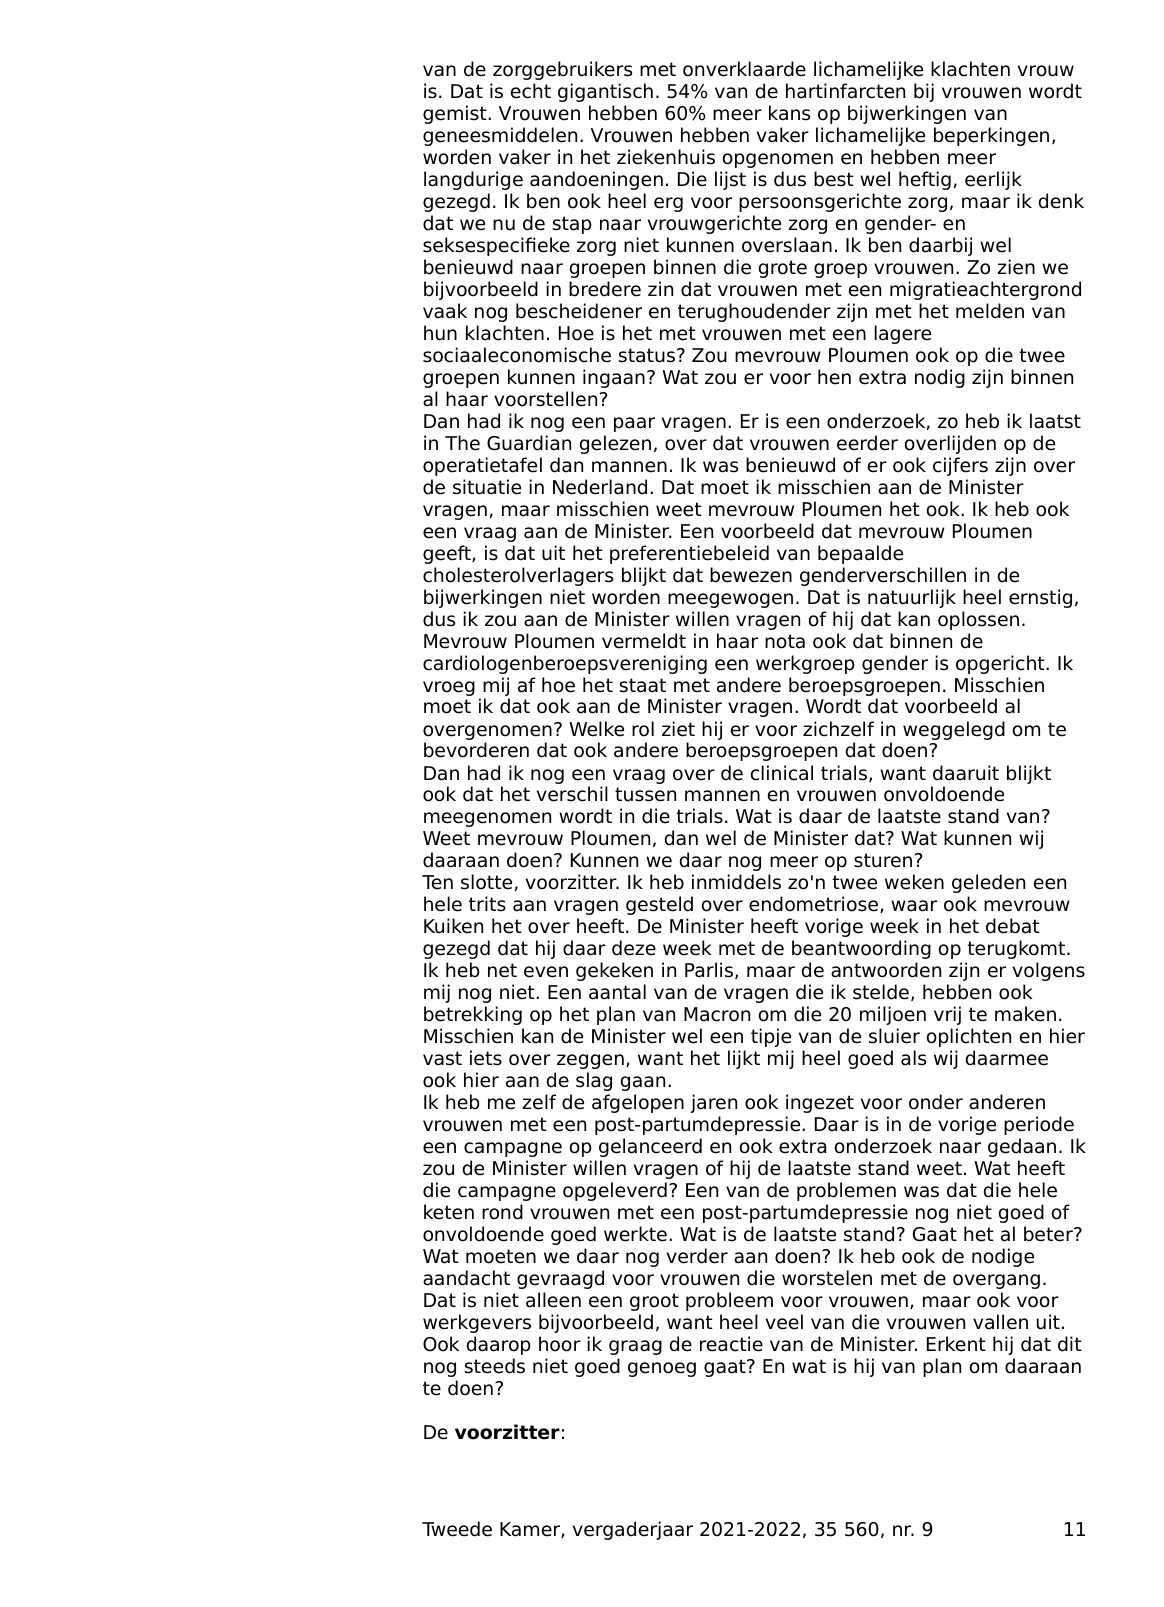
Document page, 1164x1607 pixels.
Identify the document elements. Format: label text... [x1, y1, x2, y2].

text van de zorggebruikers met onverklaarde lichamelijke klachten vrouw is. Dat is echt gigantisch. 54% van de hartinfarcten bij vrouwen wordt gemist. Vrouwen hebben 60% meer kans op bijwerkingen van geneesmiddelen. Vrouwen hebben vaker lichamelijke beperkingen, worden vaker in het ziekenhuis opgenomen en hebben meer langdurige aandoeningen. Die lijst is dus best wel heftig, eerlijk gezegd. Ik ben ook heel erg voor persoonsgerichte zorg, maar ik denk dat we nu de stap naar vrouwgerichte zorg en gender- en seksespecifieke zorg niet kunnen overslaan. Ik ben daarbij wel benieuwd naar groepen binnen die grote groep vrouwen. Zo zien we bijvoorbeeld in bredere zin dat vrouwen met een migratieachtergrond vaak nog bescheidener en terughoudender zijn met het melden van hun klachten. Hoe is het met vrouwen met een lagere sociaaleconomische status? Zou mevrouw Ploumen ook op die twee groepen kunnen ingaan? Wat zou er voor hen extra nodig zijn binnen al haar voorstellen? [422, 59, 1087, 411]
text De voorzitter: [422, 1422, 1087, 1444]
text Dan had ik nog een paar vragen. Er is een onderzoek, zo heb ik laatst in The Guardian gelezen, over dat vrouwen eerder overlijden op de operatietafel dan mannen. Ik was benieuwd of er ook cijfers zijn over de situatie in Nederland. Dat moet ik misschien aan de Minister vragen, maar misschien weet mevrouw Ploumen het ook. Ik heb ook een vraag aan de Minister. Een voorbeeld dat mevrouw Ploumen geeft, is dat uit het preferentiebeleid van bepaalde cholesterolverlagers blijkt dat bewezen genderverschillen in de bijwerkingen niet worden meegewogen. Dat is natuurlijk heel ernstig, dus ik zou aan de Minister willen vragen of hij dat kan oplossen. [422, 411, 1087, 631]
text Ik heb me zelf de afgelopen jaren ook ingezet voor onder anderen vrouwen met een post-partumdepressie. Daar is in de vorige periode een campagne op gelanceerd en ook extra onderzoek naar gedaan. Ik zou de Minister willen vragen of hij de laatste stand weet. Wat heeft die campagne opgeleverd? Een van de problemen was dat die hele keten rond vrouwen met een post-partumdepressie nog niet goed of onvoldoende goed werkte. Wat is de laatste stand? Gaat het al beter? Wat moeten we daar nog verder aan doen? Ik heb ook de nodige aandacht gevraagd voor vrouwen die worstelen met de overgang. Dat is niet alleen een groot probleem voor vrouwen, maar ook voor werkgevers bijvoorbeeld, want heel veel van die vrouwen vallen uit. Ook daarop hoor ik graag de reactie van de Minister. Erkent hij dat dit nog steeds niet goed genoeg gaat? En wat is hij van plan om daaraan te doen? [422, 1092, 1087, 1400]
text Mevrouw Ploumen vermeldt in haar nota ook dat binnen de cardiologenberoepsvereniging een werkgroep gender is opgericht. Ik vroeg mij af hoe het staat met andere beroepsgroepen. Misschien moet ik dat ook aan de Minister vragen. Wordt dat voorbeeld al overgenomen? Welke rol ziet hij er voor zichzelf in weggelegd om te bevorderen dat ook andere beroepsgroepen dat doen? [422, 631, 1087, 762]
text Dan had ik nog een vraag over de clinical trials, want daaruit blijkt ook dat het verschil tussen mannen en vrouwen onvoldoende meegenomen wordt in die trials. Wat is daar de laatste stand van? Weet mevrouw Ploumen, dan wel de Minister dat? Wat kunnen wij daaraan doen? Kunnen we daar nog meer op sturen? [422, 762, 1087, 872]
text Ten slotte, voorzitter. Ik heb inmiddels zo'n twee weken geleden een hele trits aan vragen gesteld over endometriose, waar ook mevrouw Kuiken het over heeft. De Minister heeft vorige week in het debat gezegd dat hij daar deze week met de beantwoording op terugkomt. Ik heb net even gekeken in Parlis, maar de antwoorden zijn er volgens mij nog niet. Een aantal van de vragen die ik stelde, hebben ook betrekking op het plan van Macron om die 20 miljoen vrij te maken. Misschien kan de Minister wel een tipje van de sluier oplichten en hier vast iets over zeggen, want het lijkt mij heel goed als wij daarmee ook hier aan de slag gaan. [422, 872, 1087, 1092]
